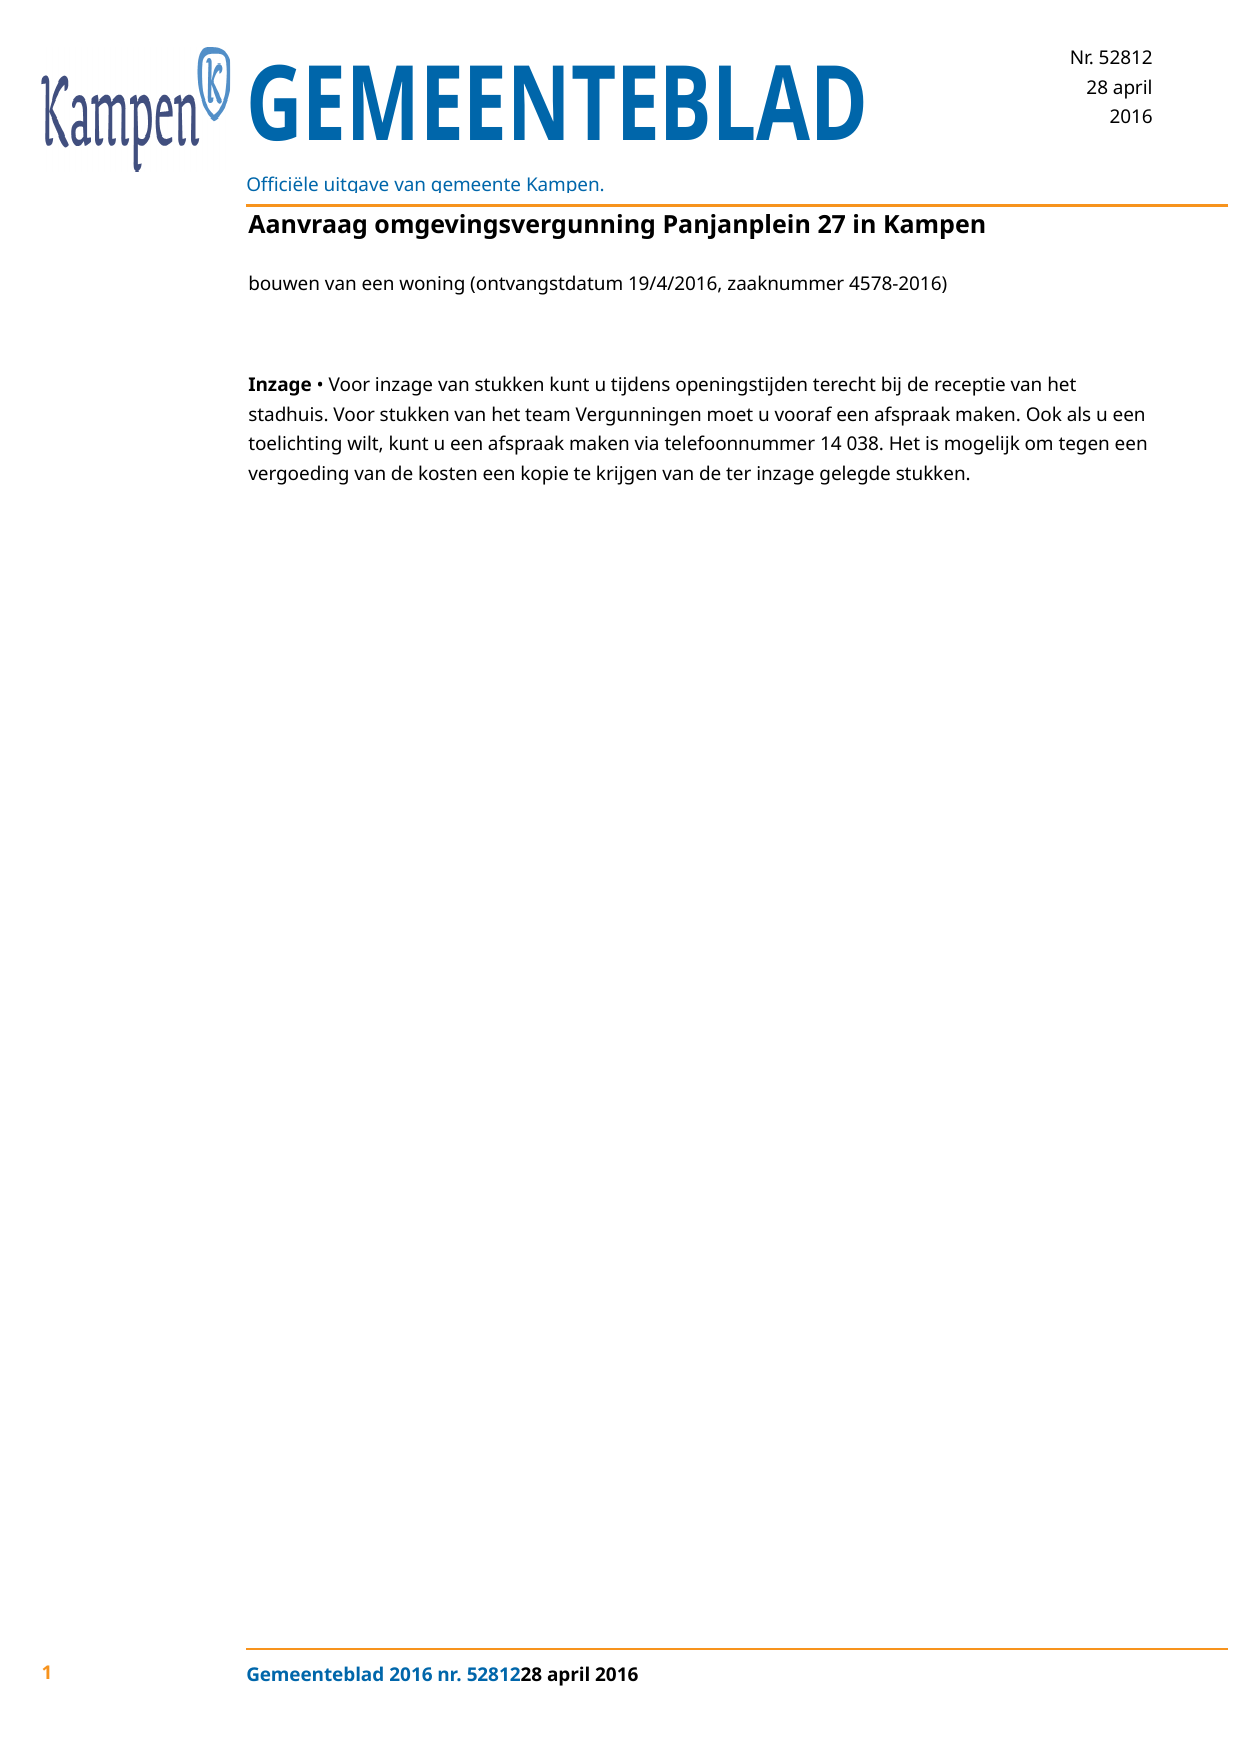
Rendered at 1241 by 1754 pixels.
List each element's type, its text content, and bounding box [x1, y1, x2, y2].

picture [41, 47, 231, 172]
text Aanvraag omgevingsvergunning Panjanplein 27 in Kampen [248, 207, 1152, 241]
text Inzage • Voor inzage van stukken kunt u tijdens openingstijden terecht bij de receptie van het stadhuis. Voor stukken van het team Vergunningen moet u vooraf een afspraak maken. Ook als u een toelichting wilt, kunt u een afspraak maken via telefoonnummer 14 038. Het is mogelijk om tegen een vergoeding van de kosten een kopie te krijgen van de ter inzage gelegde stukken. [248, 371, 1152, 486]
text bouwen van een woning (ontvangstdatum 19/4/2016, zaaknummer 4578-2016) [248, 270, 1152, 296]
